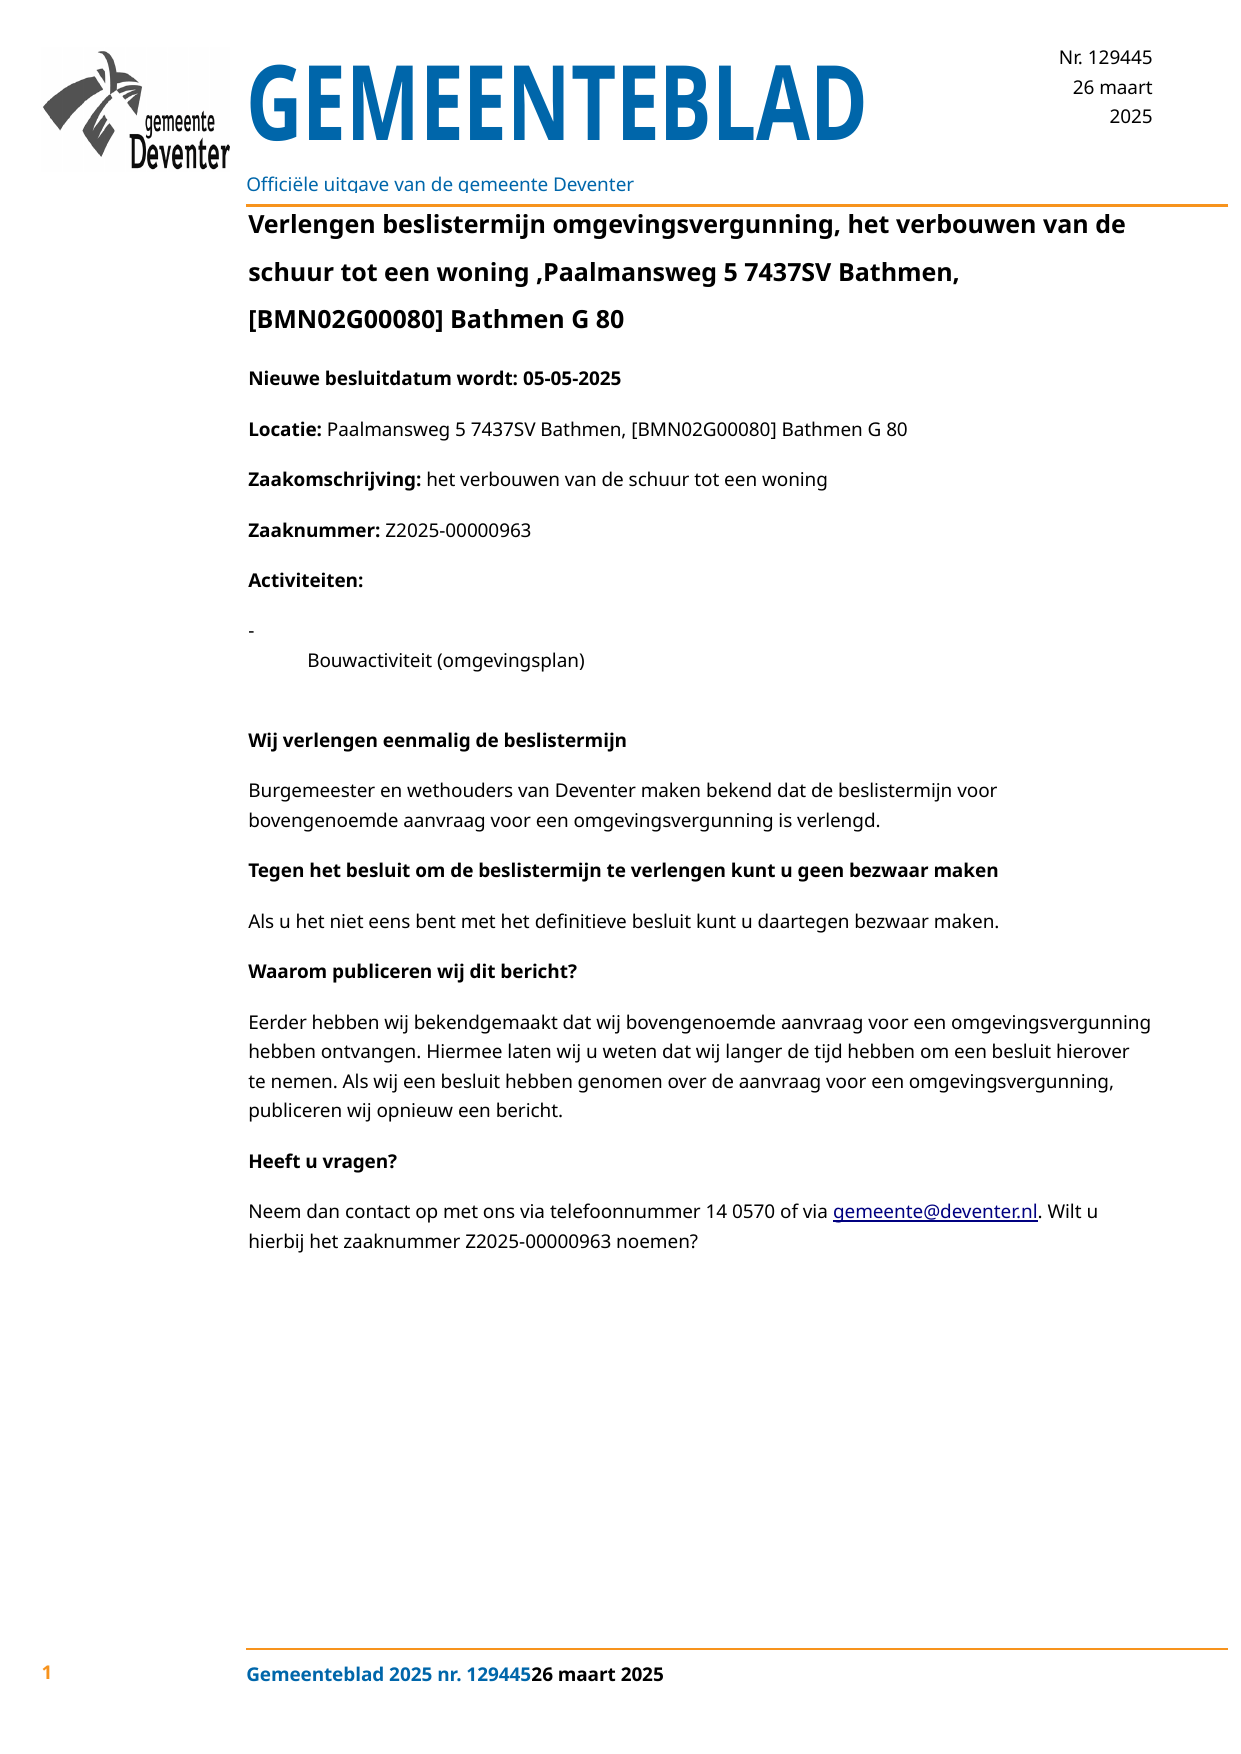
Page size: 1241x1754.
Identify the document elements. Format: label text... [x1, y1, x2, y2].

text Heeft u vragen? [248, 1148, 1152, 1174]
text Burgemeester en wethouders van Deventer maken bekend dat de beslistermijn voor bovengenoemde aanvraag voor een omgevingsvergunning is verlengd. [248, 778, 1152, 833]
text Verlengen beslistermijn omgevingsvergunning, het verbouwen van de schuur tot een woning ,Paalmansweg 5 7437SV Bathmen, [BMN02G00080] Bathmen G 80 [248, 207, 1152, 336]
text Eerder hebben wij bekendgemaakt dat wij bovengenoemde aanvraag voor een omgevingsvergunning hebben ontvangen. Hiermee laten wij u weten dat wij langer de tijd hebben om een besluit hierover te nemen. Als wij een besluit hebben genomen over de aanvraag voor een omgevingsvergunning, publiceren wij opnieuw een bericht. [248, 1009, 1152, 1123]
text Locatie: Paalmansweg 5 7437SV Bathmen, [BMN02G00080] Bathmen G 80 [248, 416, 1152, 442]
text Wij verlengen eenmalig de beslistermijn [248, 727, 1152, 753]
text Tegen het besluit om de beslistermijn te verlengen kunt u geen bezwaar maken [248, 858, 1152, 883]
text Als u het niet eens bent met het definitieve besluit kunt u daartegen bezwaar maken. [248, 908, 1152, 934]
text Neem dan contact op met ons via telefoonnummer 14 0570 of via gemeente@deventer.nl. Wilt u hierbij het zaaknummer Z2025-00000963 noemen? [248, 1198, 1152, 1254]
text Zaakomschrijving: het verbouwen van de schuur tot een woning [248, 466, 1152, 492]
text Activiteiten: [248, 567, 1152, 593]
text Waarom publiceren wij dit bericht? [248, 958, 1152, 984]
picture [41, 47, 231, 172]
text Nieuwe besluitdatum wordt: 05-05-2025 [248, 366, 1152, 391]
text Zaaknummer: Z2025-00000963 [248, 517, 1152, 542]
list Bouwactiviteit (omgevingsplan) [248, 647, 1152, 673]
